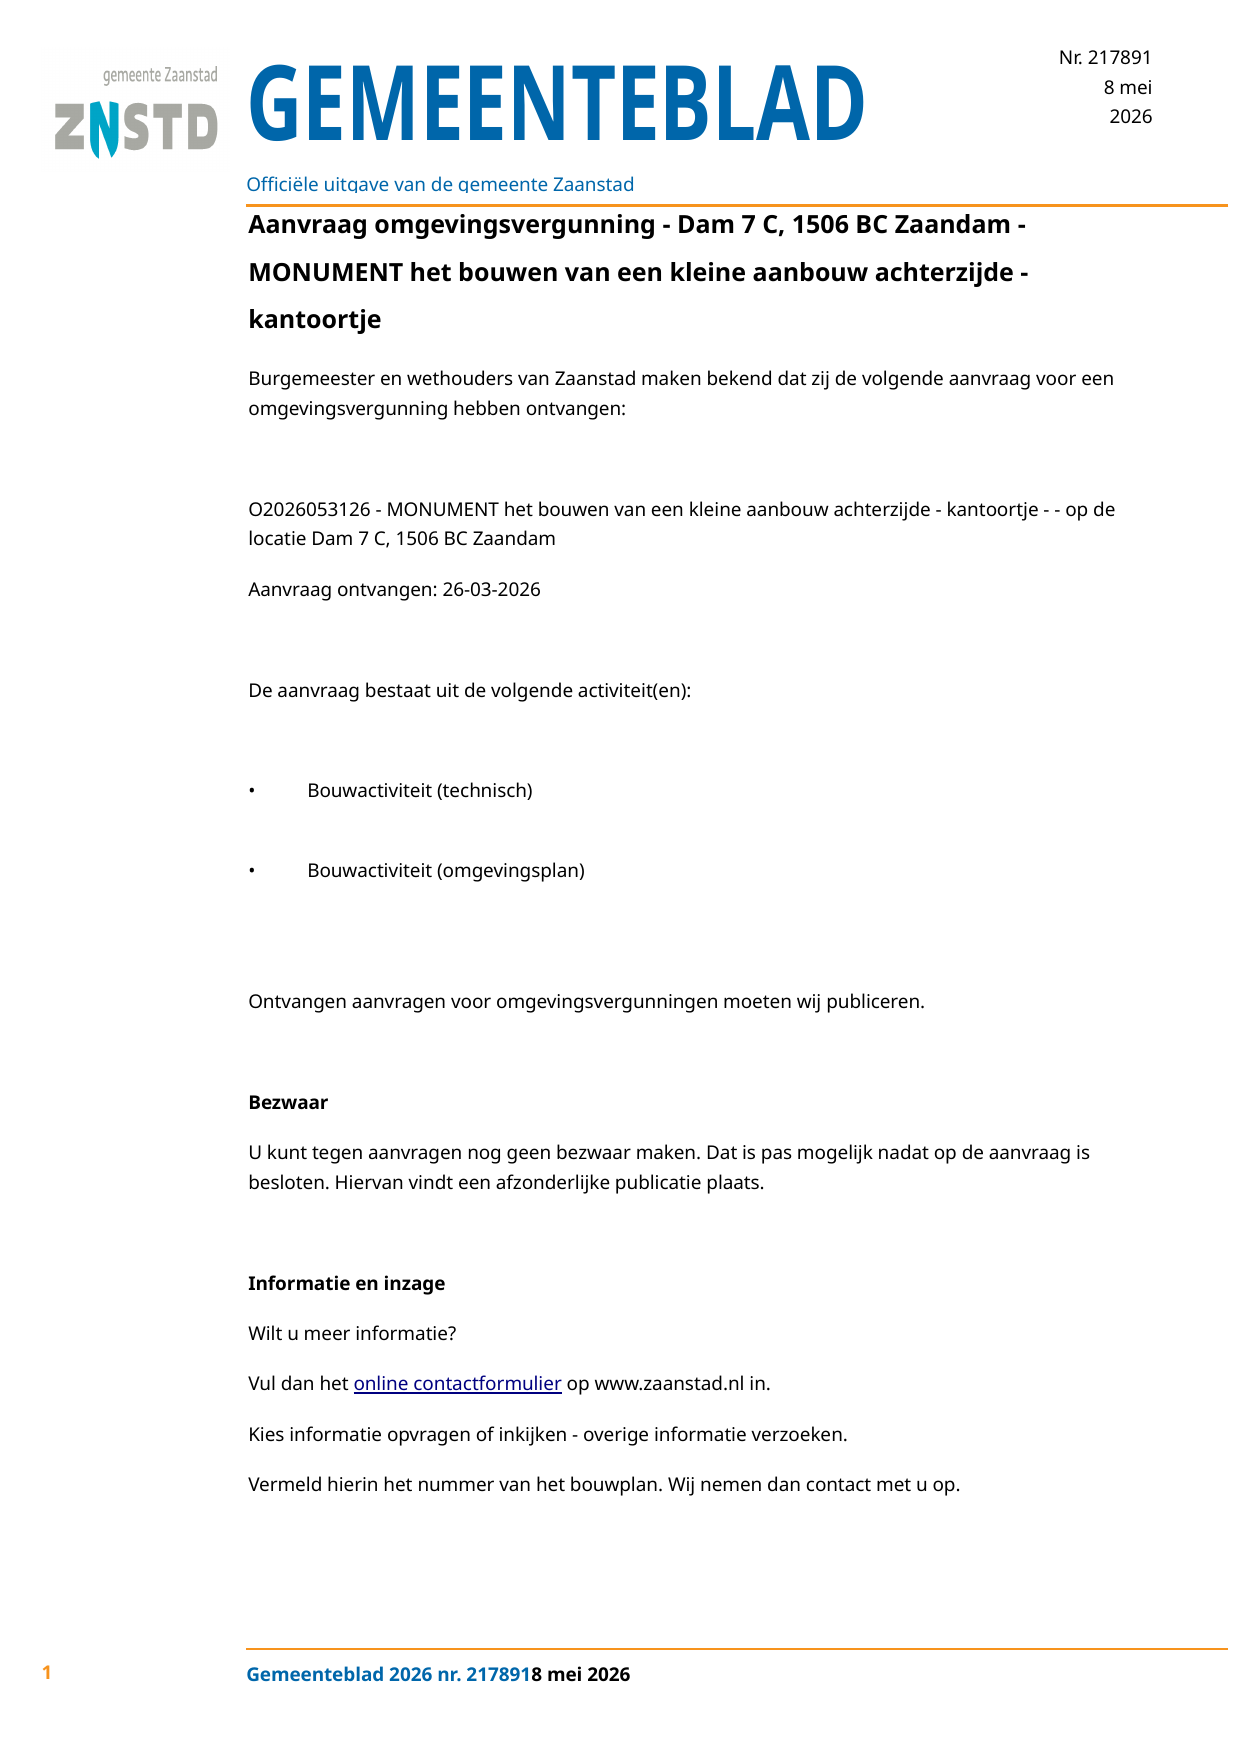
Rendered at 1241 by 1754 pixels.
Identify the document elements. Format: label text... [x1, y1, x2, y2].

text Bezwaar [248, 1089, 1152, 1114]
picture [41, 47, 231, 172]
text Kies informatie opvragen of inkijken - overige informatie verzoeken. [248, 1421, 1152, 1447]
text Aanvraag omgevingsvergunning - Dam 7 C, 1506 BC Zaandam - MONUMENT het bouwen van een kleine aanbouw achterzijde - kantoortje [248, 207, 1152, 336]
text Aanvraag ontvangen: 26-03-2026 [248, 576, 1152, 602]
list Bouwactiviteit (technisch) [248, 778, 1152, 803]
list Bouwactiviteit (omgevingsplan) [248, 858, 1152, 883]
text Vermeld hierin het nummer van het bouwplan. Wij nemen dan contact met u op. [248, 1471, 1152, 1497]
text O2026053126 - MONUMENT het bouwen van een kleine aanbouw achterzijde - kantoortje - - op de locatie Dam 7 C, 1506 BC Zaandam [248, 496, 1152, 551]
text U kunt tegen aanvragen nog geen bezwaar maken. Dat is pas mogelijk nadat op de aanvraag is besloten. Hiervan vindt een afzonderlijke publicatie plaats. [248, 1139, 1152, 1194]
text Burgemeester en wethouders van Zaanstad maken bekend dat zij de volgende aanvraag voor een omgevingsvergunning hebben ontvangen: [248, 366, 1152, 421]
text Ontvangen aanvragen voor omgevingsvergunningen moeten wij publiceren. [248, 988, 1152, 1014]
text Informatie en inzage [248, 1270, 1152, 1295]
text De aanvraag bestaat uit de volgende activiteit(en): [248, 677, 1152, 702]
text Vul dan het online contactformulier op www.zaanstad.nl in. [248, 1371, 1152, 1396]
text Wilt u meer informatie? [248, 1320, 1152, 1346]
